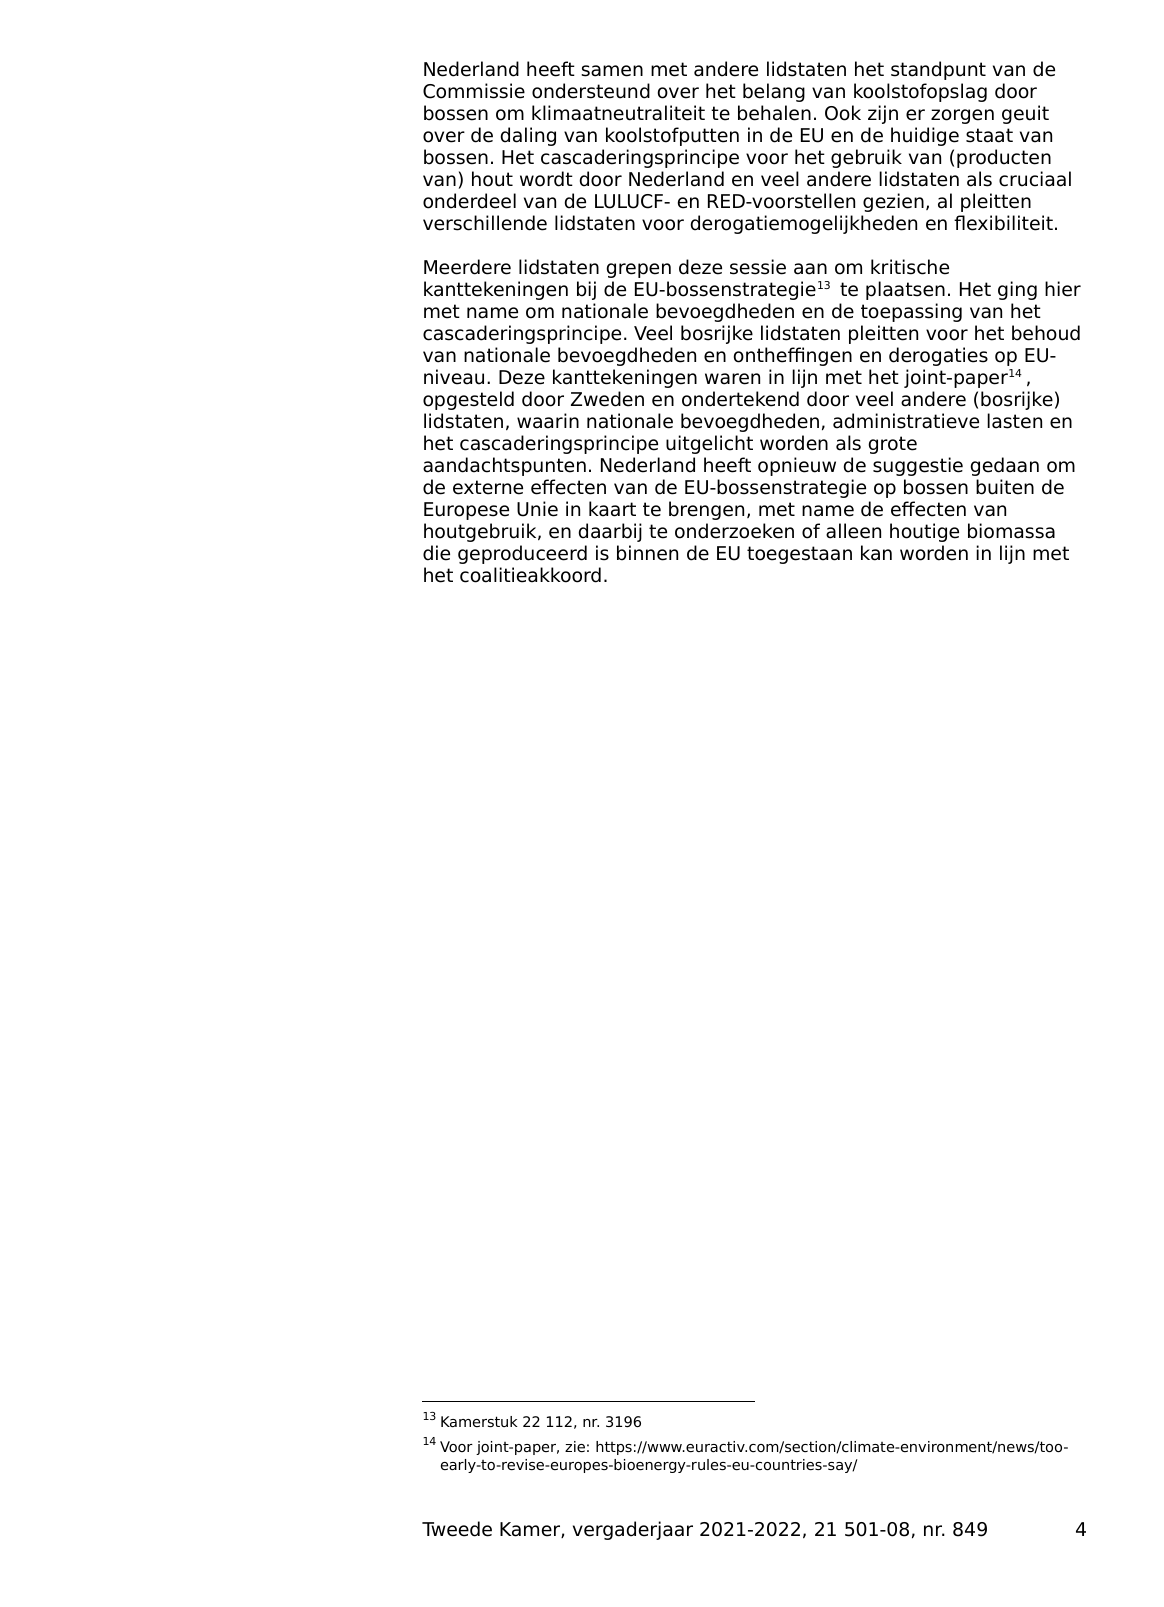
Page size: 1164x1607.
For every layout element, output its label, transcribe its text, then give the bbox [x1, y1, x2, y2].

text Voor joint-paper, zie: https://www.euractiv.com/section/climate-environment/news/too-early-to-revise-europes-bioenergy-rules-eu-countries-say/ [422, 1435, 1087, 1474]
text Meerdere lidstaten grepen deze sessie aan om kritische kanttekeningen bij de EU-bossenstrategie te plaatsen. Het ging hier met name om nationale bevoegdheden en de toepassing van het cascaderingsprincipe. Veel bosrijke lidstaten pleitten voor het behoud van nationale bevoegdheden en ontheffingen en derogaties op EU-niveau. Deze kanttekeningen waren in lijn met het joint-paper, opgesteld door Zweden en ondertekend door veel andere (bosrijke) lidstaten, waarin nationale bevoegdheden, administratieve lasten en het cascaderingsprincipe uitgelicht worden als grote aandachtspunten. Nederland heeft opnieuw de suggestie gedaan om de externe effecten van de EU-bossenstrategie op bossen buiten de Europese Unie in kaart te brengen, met name de effecten van houtgebruik, en daarbij te onderzoeken of alleen houtige biomassa die geproduceerd is binnen de EU toegestaan kan worden in lijn met het coalitieakkoord. [422, 257, 1087, 587]
text Nederland heeft samen met andere lidstaten het standpunt van de Commissie ondersteund over het belang van koolstofopslag door bossen om klimaatneutraliteit te behalen. Ook zijn er zorgen geuit over de daling van koolstofputten in de EU en de huidige staat van bossen. Het cascaderingsprincipe voor het gebruik van (producten van) hout wordt door Nederland en veel andere lidstaten als cruciaal onderdeel van de LULUCF- en RED-voorstellen gezien, al pleitten verschillende lidstaten voor derogatiemogelijkheden en flexibiliteit. [422, 59, 1087, 235]
text Kamerstuk 22 112, nr. 3196 [422, 1410, 1087, 1432]
